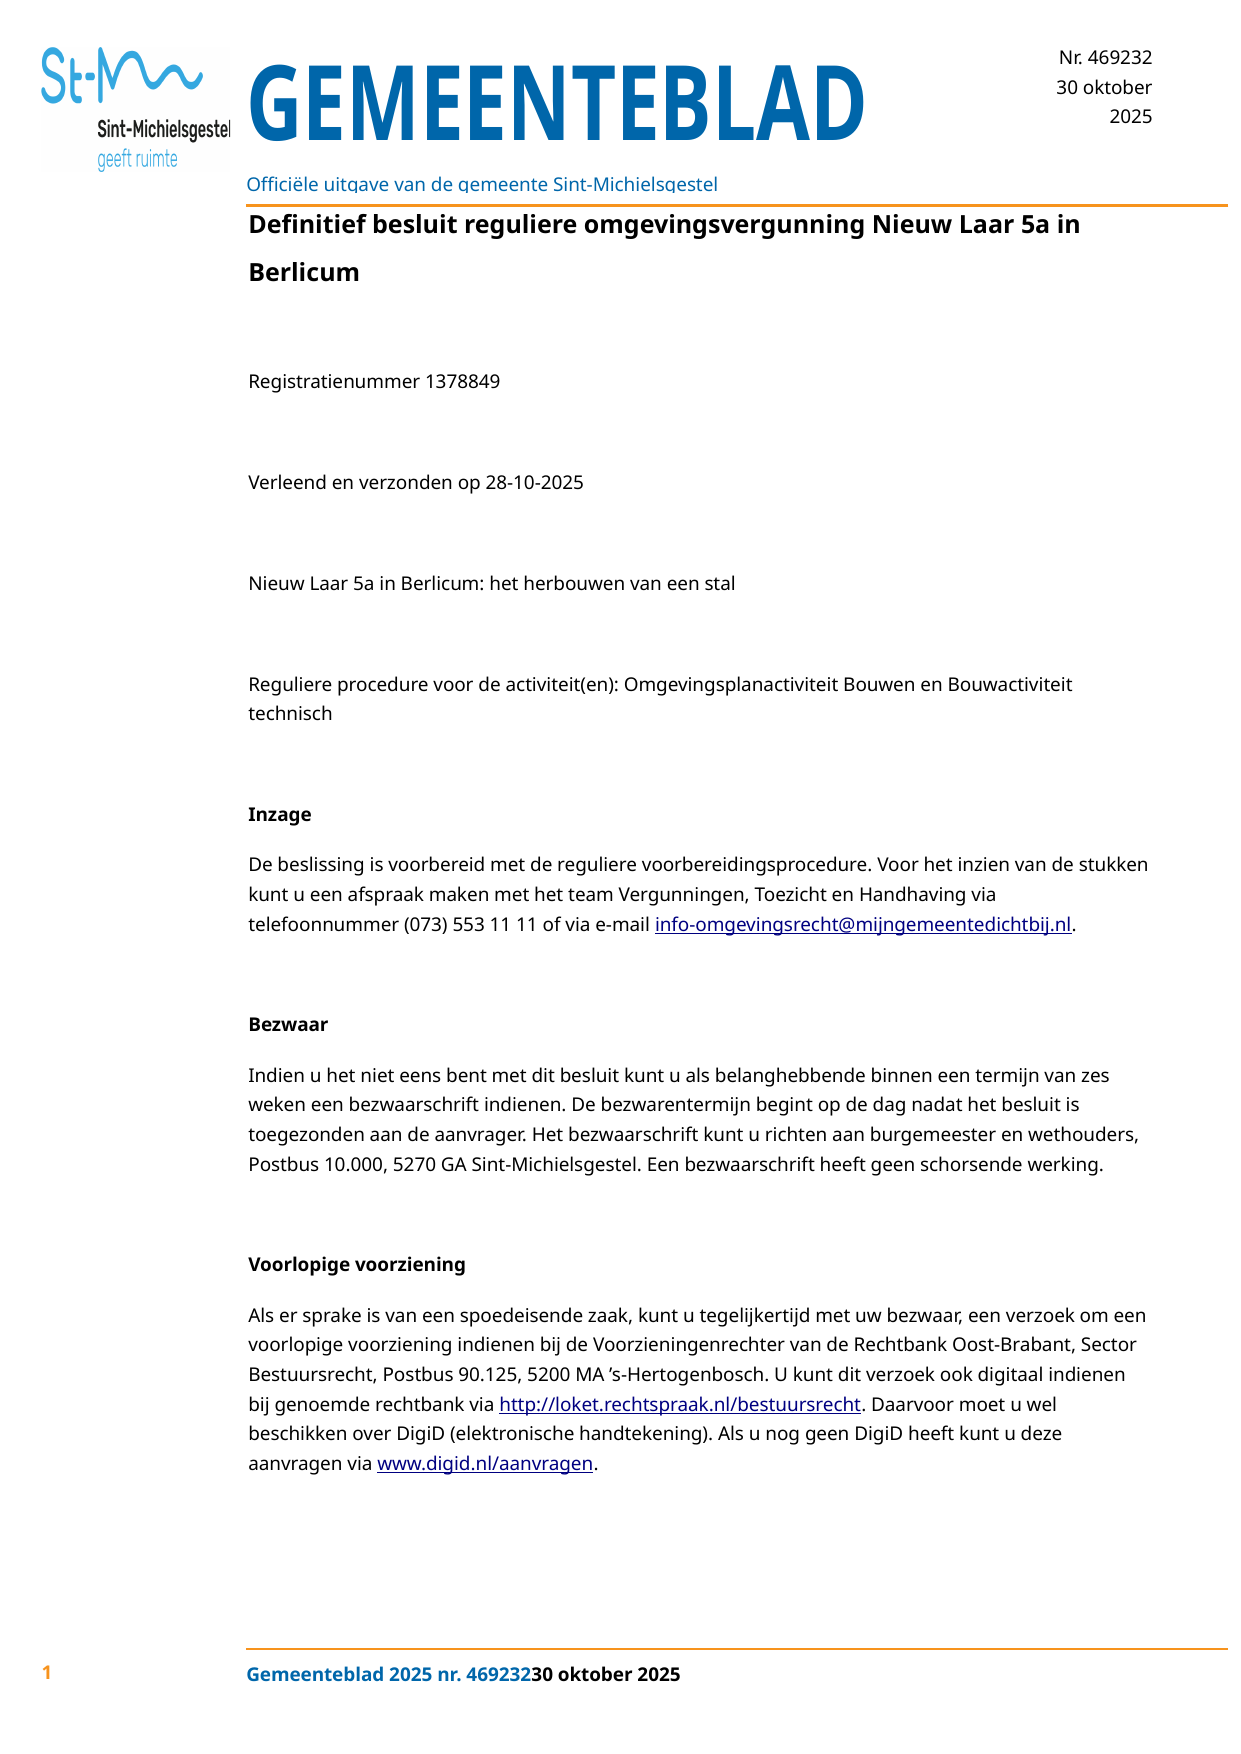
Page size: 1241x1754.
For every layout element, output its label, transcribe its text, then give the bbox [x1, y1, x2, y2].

text Als er sprake is van een spoedeisende zaak, kunt u tegelijkertijd met uw bezwaar, een verzoek om een voorlopige voorziening indienen bij de Voorzieningenrechter van de Rechtbank Oost-Brabant, Sector Bestuursrecht, Postbus 90.125, 5200 MA ’s-Hertogenbosch. U kunt dit verzoek ook digitaal indienen bij genoemde rechtbank via http://loket.rechtspraak.nl/bestuursrecht. Daarvoor moet u wel beschikken over DigiD (elektronische handtekening). Als u nog geen DigiD heeft kunt u deze aanvragen via www.digid.nl/aanvragen. [248, 1302, 1152, 1476]
text Verleend en verzonden op 28-10-2025 [248, 469, 1152, 495]
text Indien u het niet eens bent met dit besluit kunt u als belanghebbende binnen een termijn van zes weken een bezwaarschrift indienen. De bezwarentermijn begint op de dag nadat het besluit is toegezonden aan de aanvrager. Het bezwaarschrift kunt u richten aan burgemeester en wethouders, Postbus 10.000, 5270 GA Sint-Michielsgestel. Een bezwaarschrift heeft geen schorsende werking. [248, 1062, 1152, 1177]
text De beslissing is voorbereid met de reguliere voorbereidingsprocedure. Voor het inzien van de stukken kunt u een afspraak maken met het team Vergunningen, Toezicht en Handhaving via telefoonnummer (073) 553 11 11 of via e-mail info-omgevingsrecht@mijngemeentedichtbij.nl. [248, 852, 1152, 937]
text Reguliere procedure voor de activiteit(en): Omgevingsplanactiviteit Bouwen en Bouwactiviteit technisch [248, 671, 1152, 726]
text Bezwaar [248, 1012, 1152, 1037]
text Registratienummer 1378849 [248, 368, 1152, 394]
text Nieuw Laar 5a in Berlicum: het herbouwen van een stal [248, 570, 1152, 596]
text Inzage [248, 801, 1152, 827]
text Definitief besluit reguliere omgevingsvergunning Nieuw Laar 5a in Berlicum [248, 207, 1152, 288]
picture [41, 47, 231, 172]
text Voorlopige voorziening [248, 1252, 1152, 1277]
